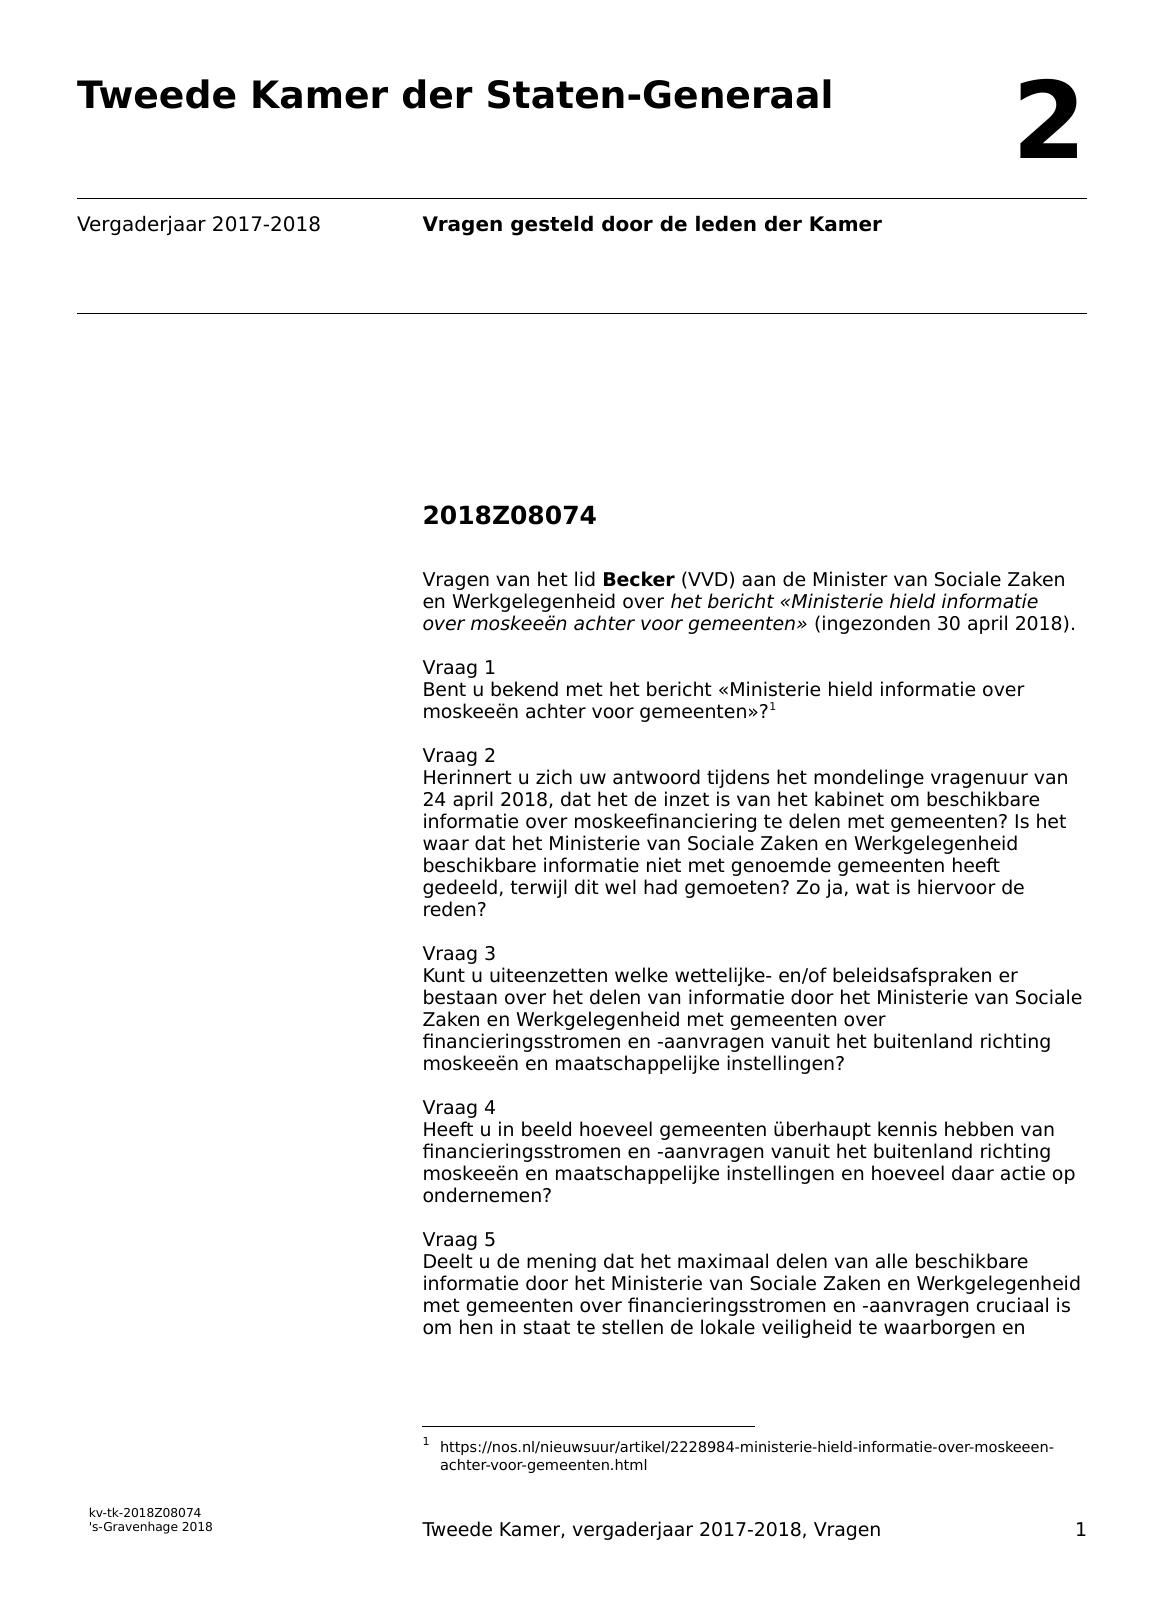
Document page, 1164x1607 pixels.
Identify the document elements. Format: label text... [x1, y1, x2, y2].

table_cell Vragen gesteld door de leden der Kamer [422, 199, 1087, 313]
text Vraag 2 [422, 745, 1087, 767]
text Vragen van het lid Becker (VVD) aan de Minister van Sociale Zaken en Werkgelegenheid over het bericht «Ministerie hield informatie over moskeeën achter voor gemeenten» (ingezonden 30 april 2018). [422, 569, 1087, 635]
text kv-tk-2018Z08074 [88, 1506, 323, 1520]
text https://nos.nl/nieuwsuur/artikel/2228984-ministerie-hield-informatie-over-moskeeen-achter-voor-gemeenten.html [422, 1435, 1087, 1474]
text Vraag 4 [422, 1097, 1087, 1119]
text 's-Gravenhage 2018 [88, 1520, 323, 1534]
text Kunt u uiteenzetten welke wettelijke- en/of beleidsafspraken er bestaan over het delen van informatie door het Ministerie van Sociale Zaken en Werkgelegenheid met gemeenten over financieringsstromen en -aanvragen vanuit het buitenland richting moskeeën en maatschappelijke instellingen? [422, 965, 1087, 1075]
table_header 2 [886, 59, 1087, 198]
text Herinnert u zich uw antwoord tijdens het mondelinge vragenuur van 24 april 2018, dat het de inzet is van het kabinet om beschikbare informatie over moskeefinanciering te delen met gemeenten? Is het waar dat het Ministerie van Sociale Zaken en Werkgelegenheid beschikbare informatie niet met genoemde gemeenten heeft gedeeld, terwijl dit wel had gemoeten? Zo ja, wat is hiervoor de reden? [422, 767, 1087, 921]
text Bent u bekend met het bericht «Ministerie hield informatie over moskeeën achter voor gemeenten»? [422, 679, 1087, 723]
text Deelt u de mening dat het maximaal delen van alle beschikbare informatie door het Ministerie van Sociale Zaken en Werkgelegenheid met gemeenten over financieringsstromen en -aanvragen cruciaal is om hen in staat te stellen de lokale veiligheid te waarborgen en [422, 1251, 1087, 1339]
table_cell Vergaderjaar 2017-2018 [77, 199, 422, 313]
text Heeft u in beeld hoeveel gemeenten überhaupt kennis hebben van financieringsstromen en -aanvragen vanuit het buitenland richting moskeeën en maatschappelijke instellingen en hoeveel daar actie op ondernemen? [422, 1119, 1087, 1207]
text Vraag 1 [422, 657, 1087, 679]
table_header Tweede Kamer der Staten-Generaal [77, 59, 886, 198]
text Vraag 5 [422, 1229, 1087, 1251]
text Vraag 3 [422, 943, 1087, 965]
text 2018Z08074 [422, 501, 1087, 531]
